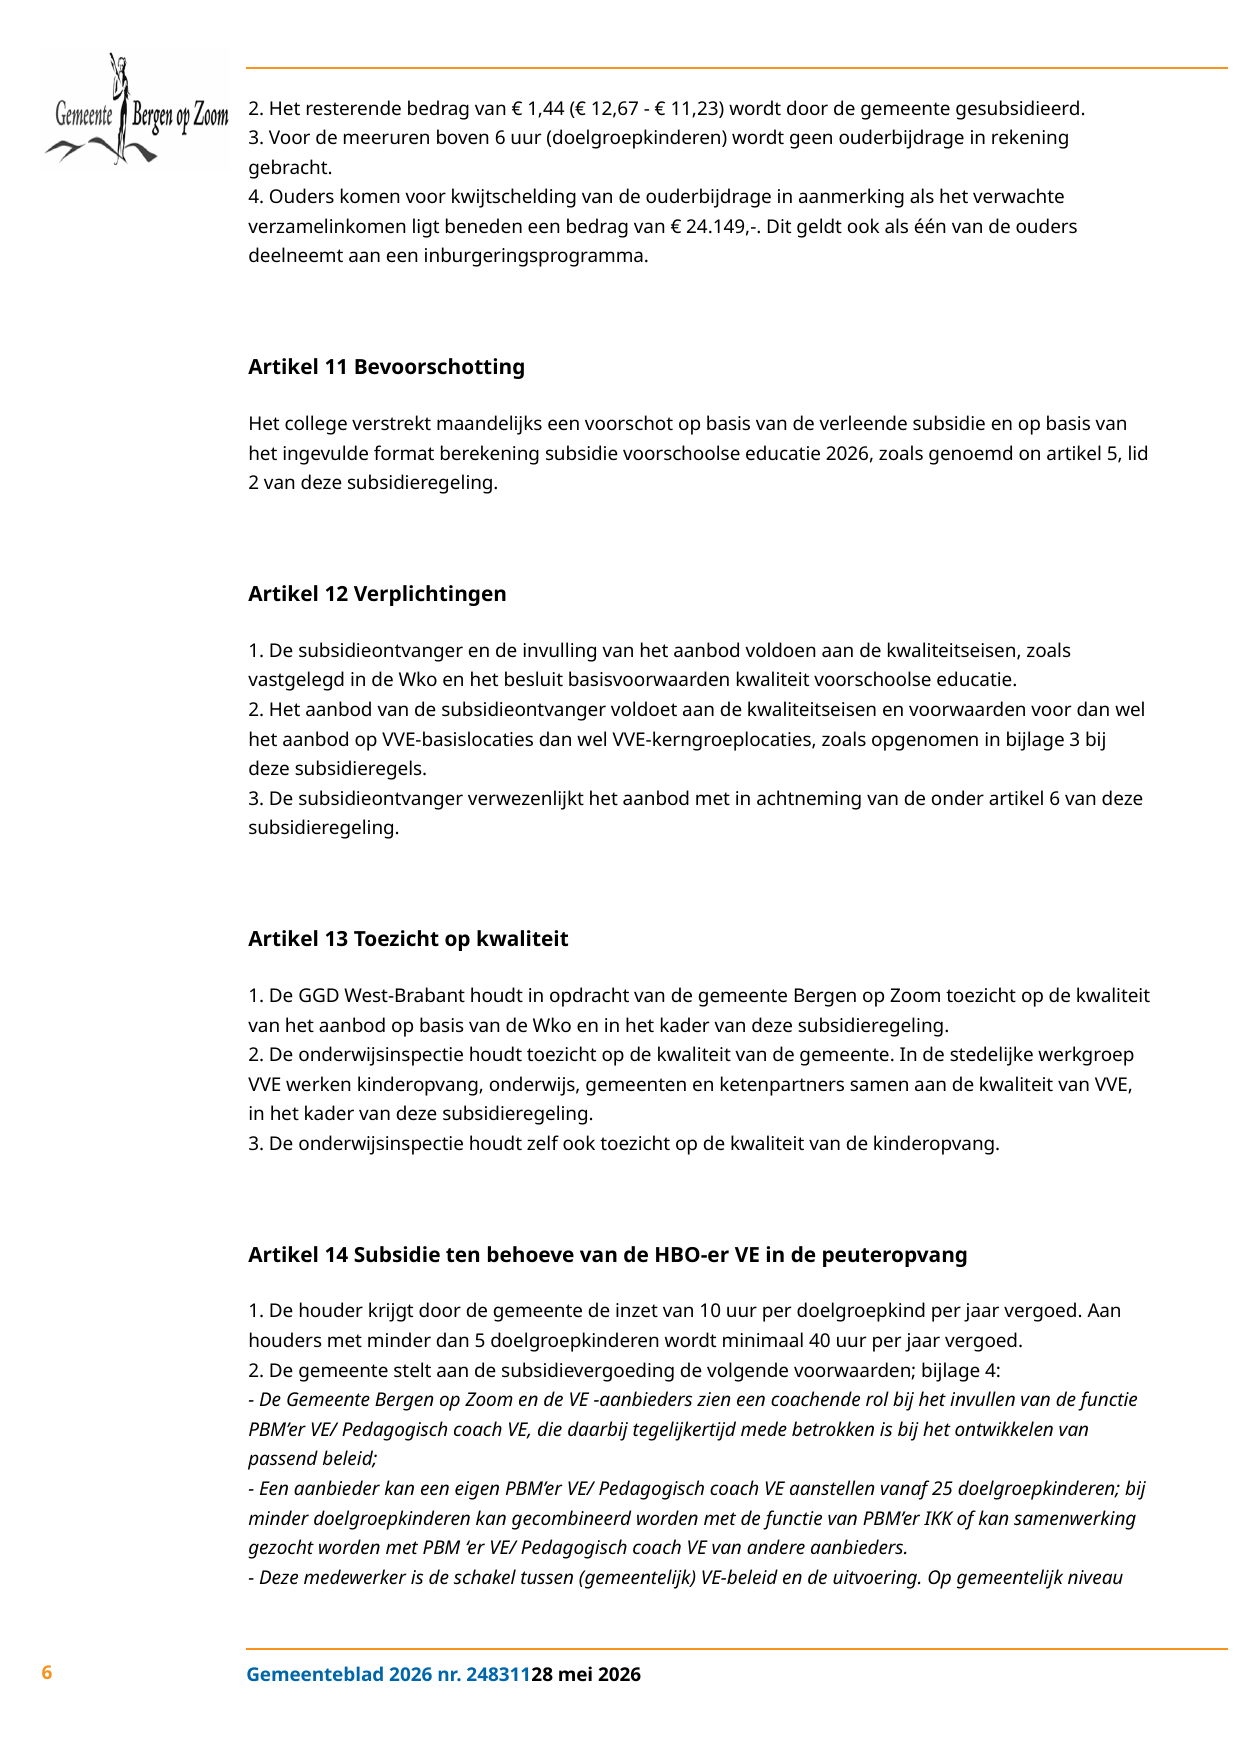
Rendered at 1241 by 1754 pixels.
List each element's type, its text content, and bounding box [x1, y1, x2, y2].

text 1. De houder krijgt door de gemeente de inzet van 10 uur per doelgroepkind per jaar vergoed. Aan houders met minder dan 5 doelgroepkinderen wordt minimaal 40 uur per jaar vergoed. [248, 1298, 1152, 1353]
picture [41, 47, 231, 172]
text Artikel 13 Toezicht op kwaliteit [248, 924, 1152, 953]
text 3. Voor de meeruren boven 6 uur (doelgroepkinderen) wordt geen ouderbijdrage in rekening gebracht. [248, 124, 1152, 180]
text Artikel 12 Verplichtingen [248, 579, 1152, 607]
text 4. Ouders komen voor kwijtschelding van de ouderbijdrage in aanmerking als het verwachte verzamelinkomen ligt beneden een bedrag van € 24.149,-. Dit geldt ook als één van de ouders deelneemt aan een inburgeringsprogramma. [248, 183, 1152, 268]
text - Deze medewerker is de schakel tussen (gemeentelijk) VE-beleid en de uitvoering. Op gemeentelijk niveau [248, 1564, 1152, 1590]
text 2. Het resterende bedrag van € 1,44 (€ 12,67 - € 11,23) wordt door de gemeente gesubsidieerd. [248, 95, 1152, 121]
text 1. De GGD West-Brabant houdt in opdracht van de gemeente Bergen op Zoom toezicht op de kwaliteit van het aanbod op basis van de Wko en in het kader van deze subsidieregeling. [248, 982, 1152, 1037]
text - De Gemeente Bergen op Zoom en de VE -aanbieders zien een coachende rol bij het invullen van de functie PBM’er VE/ Pedagogisch coach VE, die daarbij tegelijkertijd mede betrokken is bij het ontwikkelen van passend beleid; [248, 1386, 1152, 1471]
text Artikel 11 Bevoorschotting [248, 352, 1152, 381]
text 1. De subsidieontvanger en de invulling van het aanbod voldoen aan de kwaliteitseisen, zoals vastgelegd in de Wko en het besluit basisvoorwaarden kwaliteit voorschoolse educatie. [248, 637, 1152, 692]
text 2. De gemeente stelt aan de subsidievergoeding de volgende voorwaarden; bijlage 4: [248, 1357, 1152, 1383]
text 3. De subsidieontvanger verwezenlijkt het aanbod met in achtneming van de onder artikel 6 van deze subsidieregeling. [248, 785, 1152, 840]
text 3. De onderwijsinspectie houdt zelf ook toezicht op de kwaliteit van de kinderopvang. [248, 1130, 1152, 1156]
text - Een aanbieder kan een eigen PBM’er VE/ Pedagogisch coach VE aanstellen vanaf 25 doelgroepkinderen; bij minder doelgroepkinderen kan gecombineerd worden met de functie van PBM’er IKK of kan samenwerking gezocht worden met PBM ‘er VE/ Pedagogisch coach VE van andere aanbieders. [248, 1475, 1152, 1560]
text Het college verstrekt maandelijks een voorschot op basis van de verleende subsidie en op basis van het ingevulde format berekening subsidie voorschoolse educatie 2026, zoals genoemd on artikel 5, lid 2 van deze subsidieregeling. [248, 410, 1152, 495]
text Artikel 14 Subsidie ten behoeve van de HBO-er VE in de peuteropvang [248, 1240, 1152, 1268]
text 2. Het aanbod van de subsidieontvanger voldoet aan de kwaliteitseisen en voorwaarden voor dan wel het aanbod op VVE-basislocaties dan wel VVE-kerngroeplocaties, zoals opgenomen in bijlage 3 bij deze subsidieregels. [248, 696, 1152, 781]
text 2. De onderwijsinspectie houdt toezicht op de kwaliteit van de gemeente. In de stedelijke werkgroep VVE werken kinderopvang, onderwijs, gemeenten en ketenpartners samen aan de kwaliteit van VVE, in het kader van deze subsidieregeling. [248, 1041, 1152, 1126]
